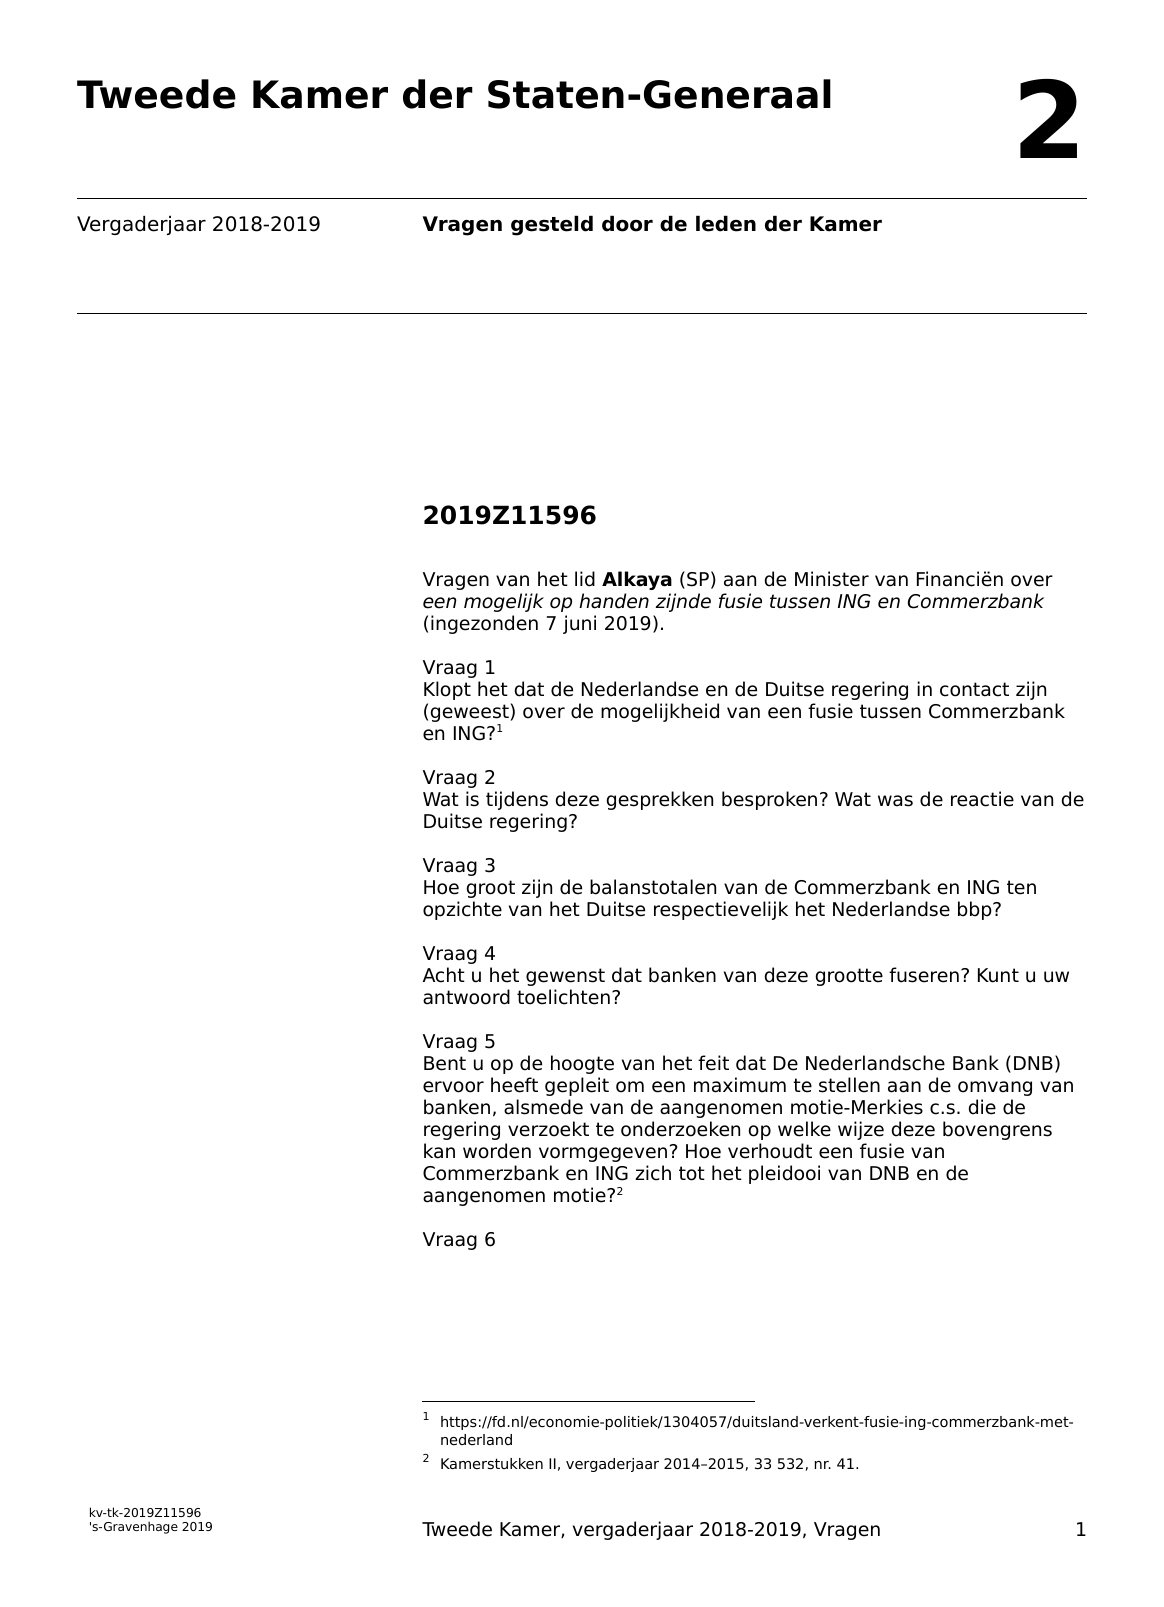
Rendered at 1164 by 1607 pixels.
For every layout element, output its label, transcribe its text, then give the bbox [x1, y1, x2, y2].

text Vraag 6 [422, 1229, 1087, 1251]
table_cell Vragen gesteld door de leden der Kamer [422, 199, 1087, 313]
text https://fd.nl/economie-politiek/1304057/duitsland-verkent-fusie-ing-commerzbank-met-nederland [422, 1410, 1087, 1449]
text Acht u het gewenst dat banken van deze grootte fuseren? Kunt u uw antwoord toelichten? [422, 965, 1087, 1009]
text Klopt het dat de Nederlandse en de Duitse regering in contact zijn (geweest) over de mogelijkheid van een fusie tussen Commerzbank en ING? [422, 679, 1087, 745]
text 's-Gravenhage 2019 [88, 1520, 323, 1534]
text Wat is tijdens deze gesprekken besproken? Wat was de reactie van de Duitse regering? [422, 789, 1087, 833]
table_header Tweede Kamer der Staten-Generaal [77, 59, 886, 198]
text Vraag 5 [422, 1031, 1087, 1053]
table_header 2 [886, 59, 1087, 198]
text Vraag 1 [422, 657, 1087, 679]
text Hoe groot zijn de balanstotalen van de Commerzbank en ING ten opzichte van het Duitse respectievelijk het Nederlandse bbp? [422, 877, 1087, 921]
text Vraag 3 [422, 855, 1087, 877]
text Bent u op de hoogte van het feit dat De Nederlandsche Bank (DNB) ervoor heeft gepleit om een maximum te stellen aan de omvang van banken, alsmede van de aangenomen motie-Merkies c.s. die de regering verzoekt te onderzoeken op welke wijze deze bovengrens kan worden vormgegeven? Hoe verhoudt een fusie van Commerzbank en ING zich tot het pleidooi van DNB en de aangenomen motie? [422, 1053, 1087, 1207]
text Vragen van het lid Alkaya (SP) aan de Minister van Financiën over een mogelijk op handen zijnde fusie tussen ING en Commerzbank (ingezonden 7 juni 2019). [422, 569, 1087, 635]
text kv-tk-2019Z11596 [88, 1506, 323, 1520]
text Vraag 4 [422, 943, 1087, 965]
text Vraag 2 [422, 767, 1087, 789]
text 2019Z11596 [422, 501, 1087, 531]
table_cell Vergaderjaar 2018-2019 [77, 199, 422, 313]
text Kamerstukken II, vergaderjaar 2014–2015, 33 532, nr. 41. [422, 1452, 1087, 1474]
